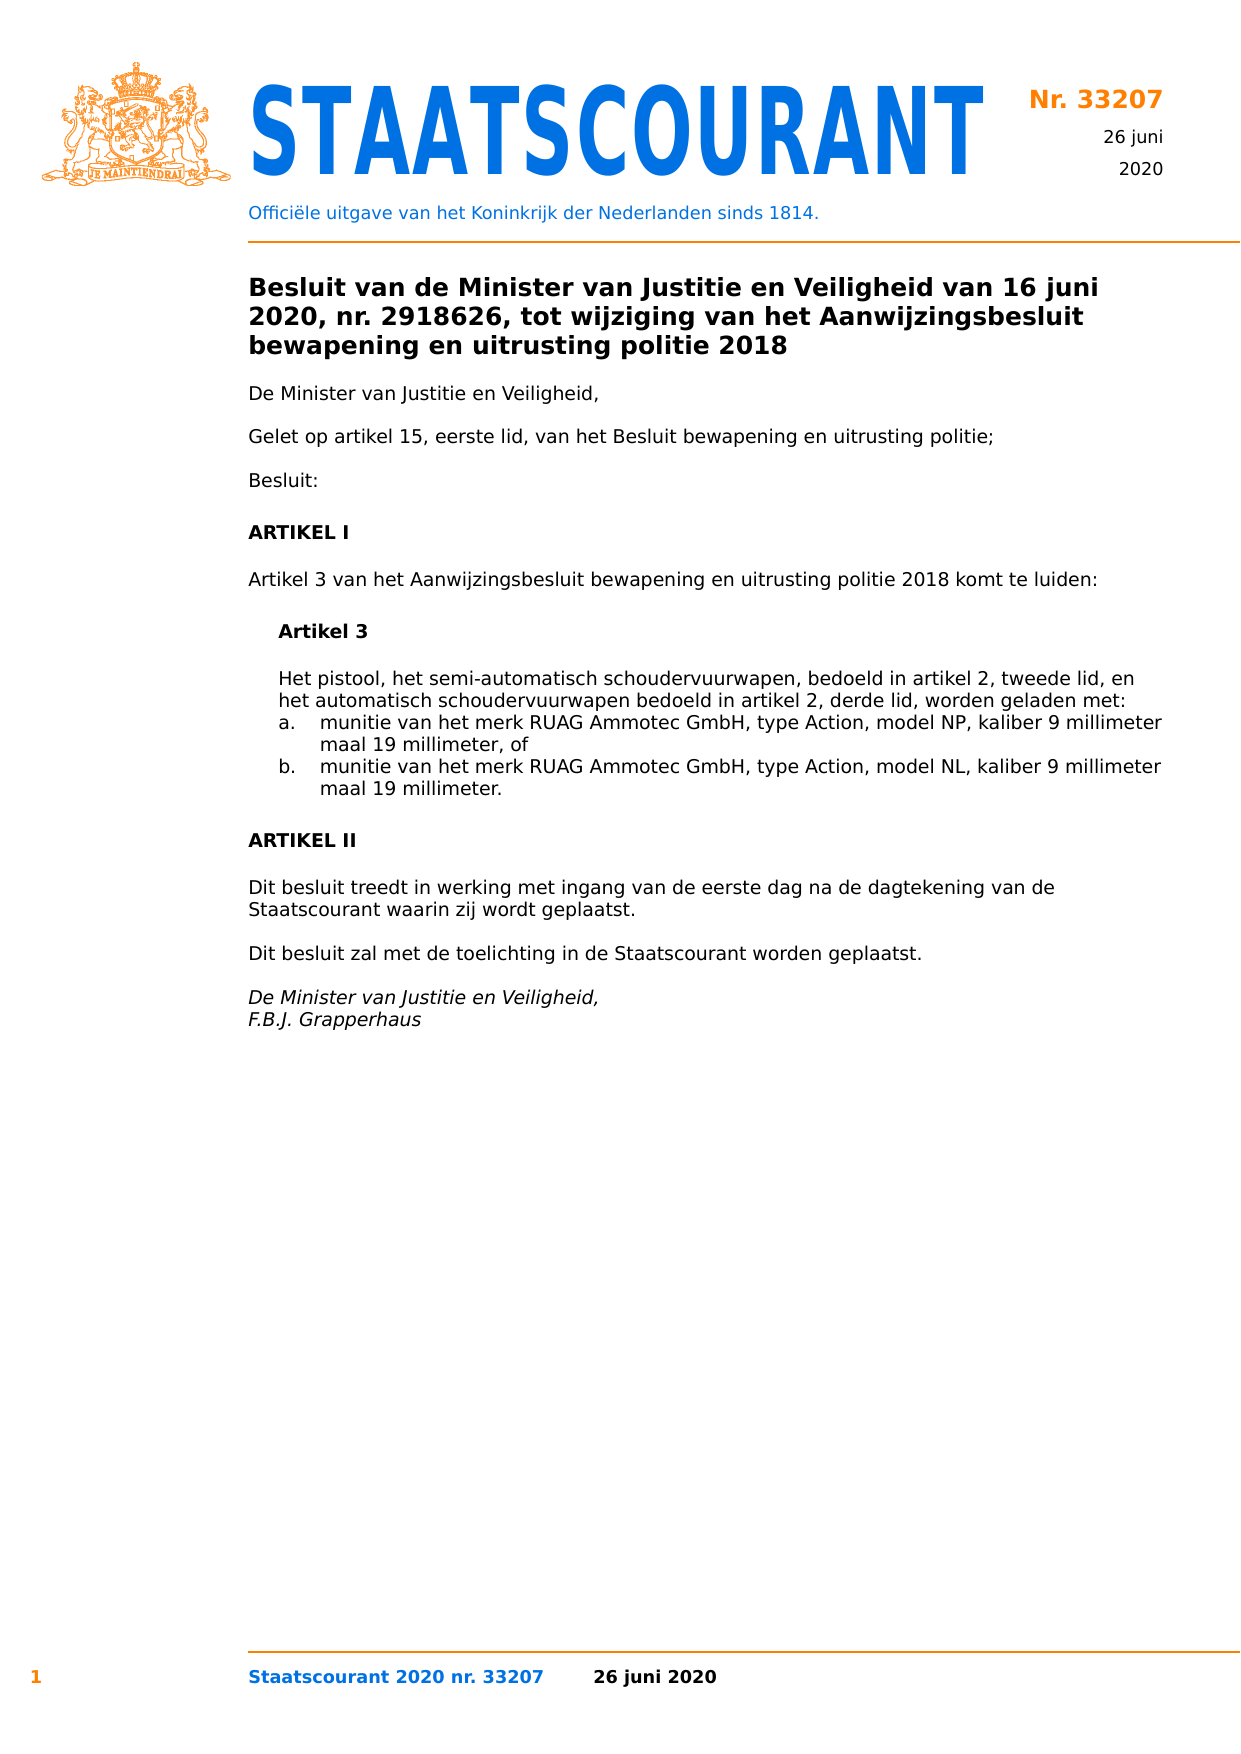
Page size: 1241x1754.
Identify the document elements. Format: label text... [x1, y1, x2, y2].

table_cell 26 juni [998, 121, 1240, 153]
subtitle ARTIKEL II [248, 830, 1163, 852]
text De Minister van Justitie en Veiligheid, [248, 382, 1163, 404]
table_cell 2020 [998, 153, 1240, 203]
table_header STAATSCOURANT [248, 62, 998, 203]
text Gelet op artikel 15, eerste lid, van het Besluit bewapening en uitrusting politie; [248, 426, 1163, 448]
text Dit besluit treedt in werking met ingang van de eerste dag na de dagtekening van de Staatscourant waarin zij wordt geplaatst. [248, 877, 1163, 921]
subtitle Artikel 3 [278, 621, 1163, 643]
text Dit besluit zal met de toelichting in de Staatscourant worden geplaatst. [248, 943, 1163, 965]
table_header Nr. 33207 [998, 62, 1240, 121]
picture [41, 62, 231, 186]
text De Minister van Justitie en Veiligheid, F.B.J. Grapperhaus [248, 987, 1163, 1031]
subtitle ARTIKEL I [248, 522, 1163, 544]
text Het pistool, het semi-automatisch schoudervuurwapen, bedoeld in artikel 2, tweede lid, en het automatisch schoudervuurwapen bedoeld in artikel 2, derde lid, worden geladen met: [278, 668, 1163, 712]
text a. munitie van het merk RUAG Ammotec GmbH, type Action, model NP, kaliber 9 millimeter maal 19 millimeter, of [278, 712, 1163, 756]
text b. munitie van het merk RUAG Ammotec GmbH, type Action, model NL, kaliber 9 millimeter maal 19 millimeter. [278, 756, 1163, 800]
text Artikel 3 van het Aanwijzingsbesluit bewapening en uitrusting politie 2018 komt te luiden: [248, 569, 1163, 591]
table_cell Officiële uitgave van het Koninkrijk der Nederlanden sinds 1814. [248, 203, 1240, 241]
text Besluit: [248, 470, 1163, 492]
table_header [25, 62, 248, 241]
subtitle Besluit van de Minister van Justitie en Veiligheid van 16 juni 2020, nr. 2918626, tot wijziging van het Aanwijzingsbesluit bewapening en uitrusting politie 2018 [248, 273, 1163, 361]
